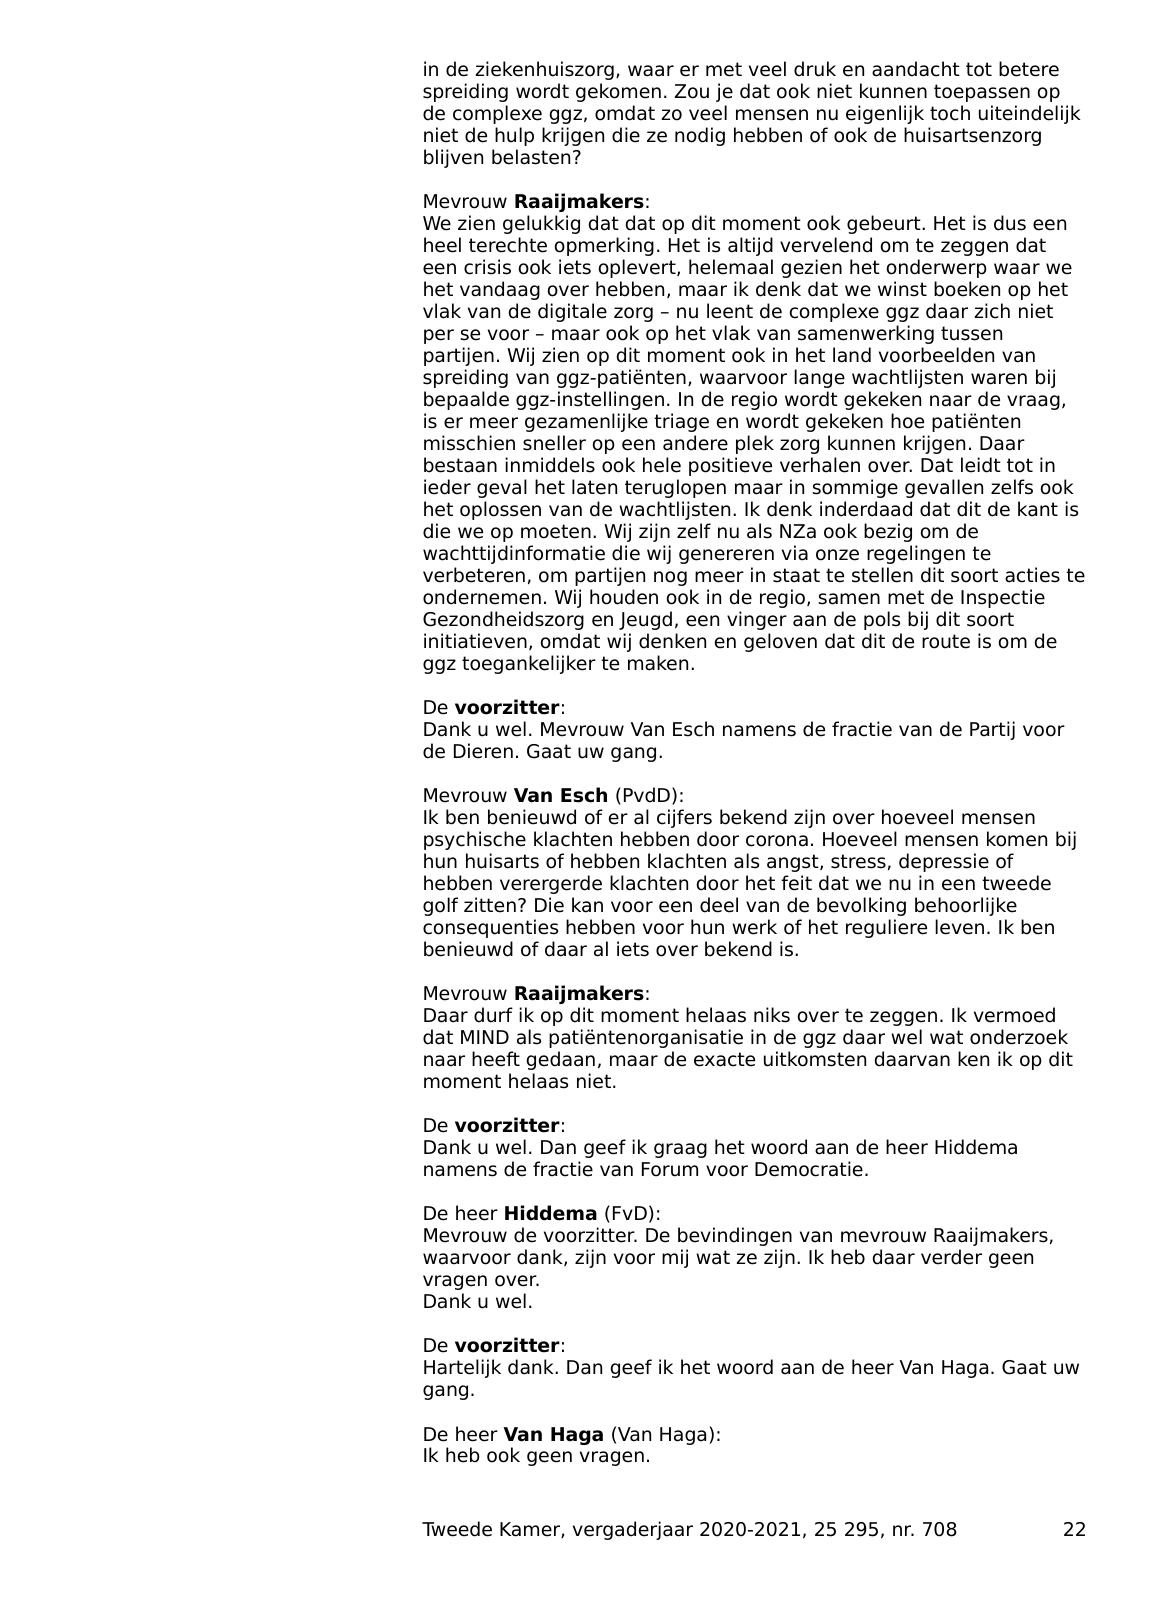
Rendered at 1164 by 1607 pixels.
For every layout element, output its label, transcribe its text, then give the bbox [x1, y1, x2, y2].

text De voorzitter: [422, 1115, 1087, 1137]
text Dank u wel. [422, 1291, 1087, 1313]
text Mevrouw de voorzitter. De bevindingen van mevrouw Raaijmakers, waarvoor dank, zijn voor mij wat ze zijn. Ik heb daar verder geen vragen over. [422, 1225, 1087, 1291]
text Mevrouw Van Esch (PvdD): [422, 785, 1087, 807]
text Mevrouw Raaijmakers: [422, 191, 1087, 213]
text Ik ben benieuwd of er al cijfers bekend zijn over hoeveel mensen psychische klachten hebben door corona. Hoeveel mensen komen bij hun huisarts of hebben klachten als angst, stress, depressie of hebben verergerde klachten door het feit dat we nu in een tweede golf zitten? Die kan voor een deel van de bevolking behoorlijke consequenties hebben voor hun werk of het reguliere leven. Ik ben benieuwd of daar al iets over bekend is. [422, 807, 1087, 961]
text De voorzitter: [422, 1335, 1087, 1357]
text Dank u wel. Mevrouw Van Esch namens de fractie van de Partij voor de Dieren. Gaat uw gang. [422, 719, 1087, 763]
text Dank u wel. Dan geef ik graag het woord aan de heer Hiddema namens de fractie van Forum voor Democratie. [422, 1137, 1087, 1181]
text De heer Van Haga (Van Haga): [422, 1423, 1087, 1445]
text Hartelijk dank. Dan geef ik het woord aan de heer Van Haga. Gaat uw gang. [422, 1357, 1087, 1401]
text De heer Hiddema (FvD): [422, 1203, 1087, 1225]
text in de ziekenhuiszorg, waar er met veel druk en aandacht tot betere spreiding wordt gekomen. Zou je dat ook niet kunnen toepassen op de complexe ggz, omdat zo veel mensen nu eigenlijk toch uiteindelijk niet de hulp krijgen die ze nodig hebben of ook de huisartsenzorg blijven belasten? [422, 59, 1087, 169]
text We zien gelukkig dat dat op dit moment ook gebeurt. Het is dus een heel terechte opmerking. Het is altijd vervelend om te zeggen dat een crisis ook iets oplevert, helemaal gezien het onderwerp waar we het vandaag over hebben, maar ik denk dat we winst boeken op het vlak van de digitale zorg – nu leent de complexe ggz daar zich niet per se voor – maar ook op het vlak van samenwerking tussen partijen. Wij zien op dit moment ook in het land voorbeelden van spreiding van ggz-patiënten, waarvoor lange wachtlijsten waren bij bepaalde ggz-instellingen. In de regio wordt gekeken naar de vraag, is er meer gezamenlijke triage en wordt gekeken hoe patiënten misschien sneller op een andere plek zorg kunnen krijgen. Daar bestaan inmiddels ook hele positieve verhalen over. Dat leidt tot in ieder geval het laten teruglopen maar in sommige gevallen zelfs ook het oplossen van de wachtlijsten. Ik denk inderdaad dat dit de kant is die we op moeten. Wij zijn zelf nu als NZa ook bezig om de wachttijdinformatie die wij genereren via onze regelingen te verbeteren, om partijen nog meer in staat te stellen dit soort acties te ondernemen. Wij houden ook in de regio, samen met de Inspectie Gezondheidszorg en Jeugd, een vinger aan de pols bij dit soort initiatieven, omdat wij denken en geloven dat dit de route is om de ggz toegankelijker te maken. [422, 213, 1087, 675]
text Ik heb ook geen vragen. [422, 1445, 1087, 1467]
text De voorzitter: [422, 697, 1087, 719]
text Daar durf ik op dit moment helaas niks over te zeggen. Ik vermoed dat MIND als patiëntenorganisatie in de ggz daar wel wat onderzoek naar heeft gedaan, maar de exacte uitkomsten daarvan ken ik op dit moment helaas niet. [422, 1005, 1087, 1093]
text Mevrouw Raaijmakers: [422, 983, 1087, 1005]
